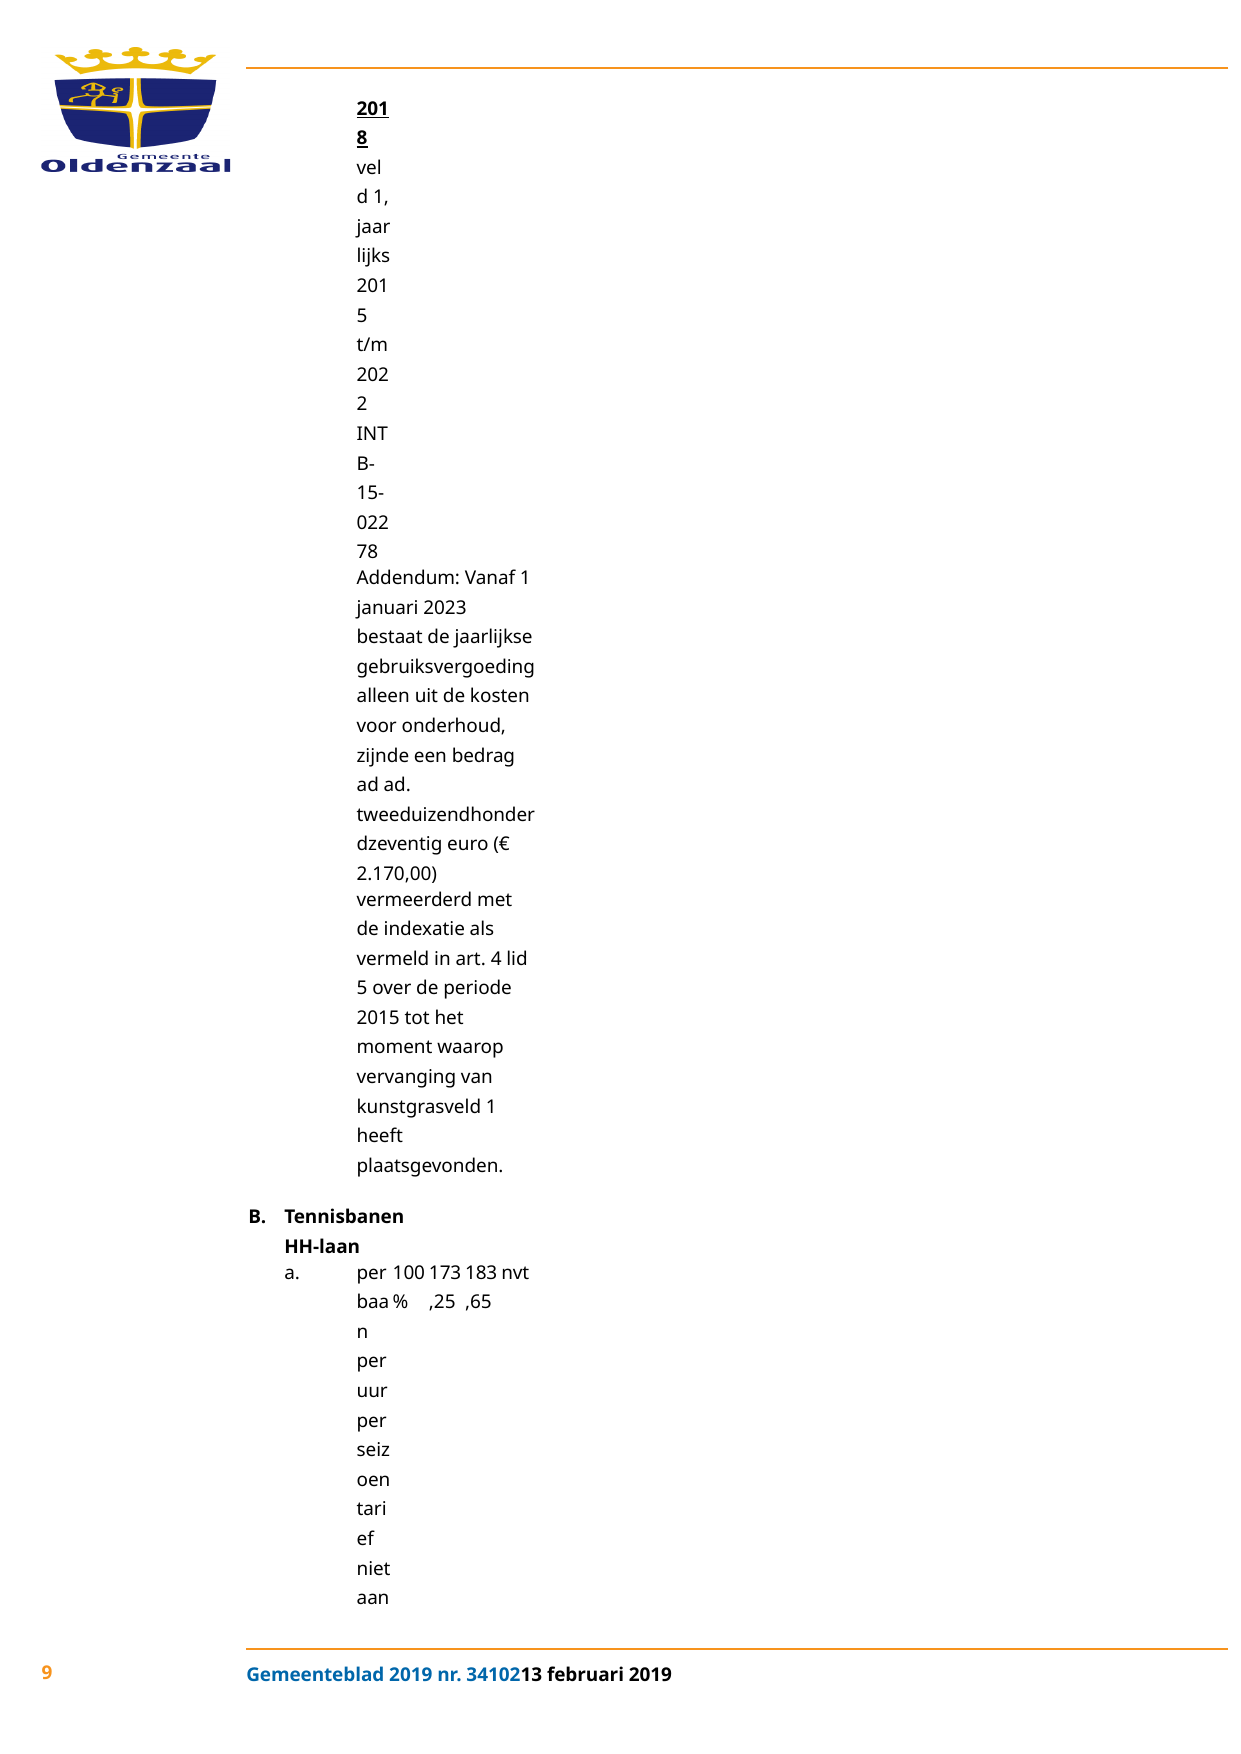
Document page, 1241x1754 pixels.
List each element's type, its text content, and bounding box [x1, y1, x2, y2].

table_cell vermeerderd met de indexatie als vermeld in art. 4 lid 5 over de periode 2015 tot het moment waarop vervanging van kunstgrasveld 1 heeft plaatsgevonden. [356, 886, 537, 1178]
table_cell 173,25 [429, 1259, 465, 1610]
table_cell [429, 1204, 465, 1259]
picture [41, 47, 231, 172]
table_cell a. [284, 1259, 320, 1610]
table_cell [465, 95, 501, 564]
table_cell [429, 95, 465, 564]
table_cell [248, 1178, 284, 1203]
table_cell B. [248, 1204, 284, 1259]
table_cell [284, 95, 320, 564]
table_cell [320, 95, 356, 564]
table_cell [248, 1259, 284, 1610]
table_cell 2018 veld 1, jaarlijks 2015 t/m 2022 INTB-15-02278 [356, 95, 392, 564]
table_cell per baan per uur per seizoen tarief niet aan [356, 1259, 392, 1610]
table_cell [248, 564, 284, 886]
table_cell nvt [501, 1259, 537, 1610]
table_cell 183,65 [465, 1259, 501, 1610]
table_cell [320, 1259, 356, 1610]
table_cell [320, 886, 356, 1178]
table_cell [429, 1178, 465, 1203]
table_cell [284, 564, 320, 886]
table_cell [248, 886, 284, 1178]
table_cell [501, 95, 537, 564]
table_cell Addendum: Vanaf 1 januari 2023 bestaat de jaarlijkse gebruiksvergoeding alleen uit de kosten voor onderhoud, zijnde een bedrag ad ad. tweeduizendhonderdzeventig euro (€ 2.170,00) [356, 564, 537, 886]
table_cell 100% [393, 1259, 429, 1610]
table_cell [393, 95, 429, 564]
table_cell [284, 886, 320, 1178]
table_cell [248, 95, 284, 564]
table_cell [284, 1178, 429, 1203]
table_cell Tennisbanen HH-laan [284, 1204, 429, 1259]
table_cell [320, 564, 356, 886]
